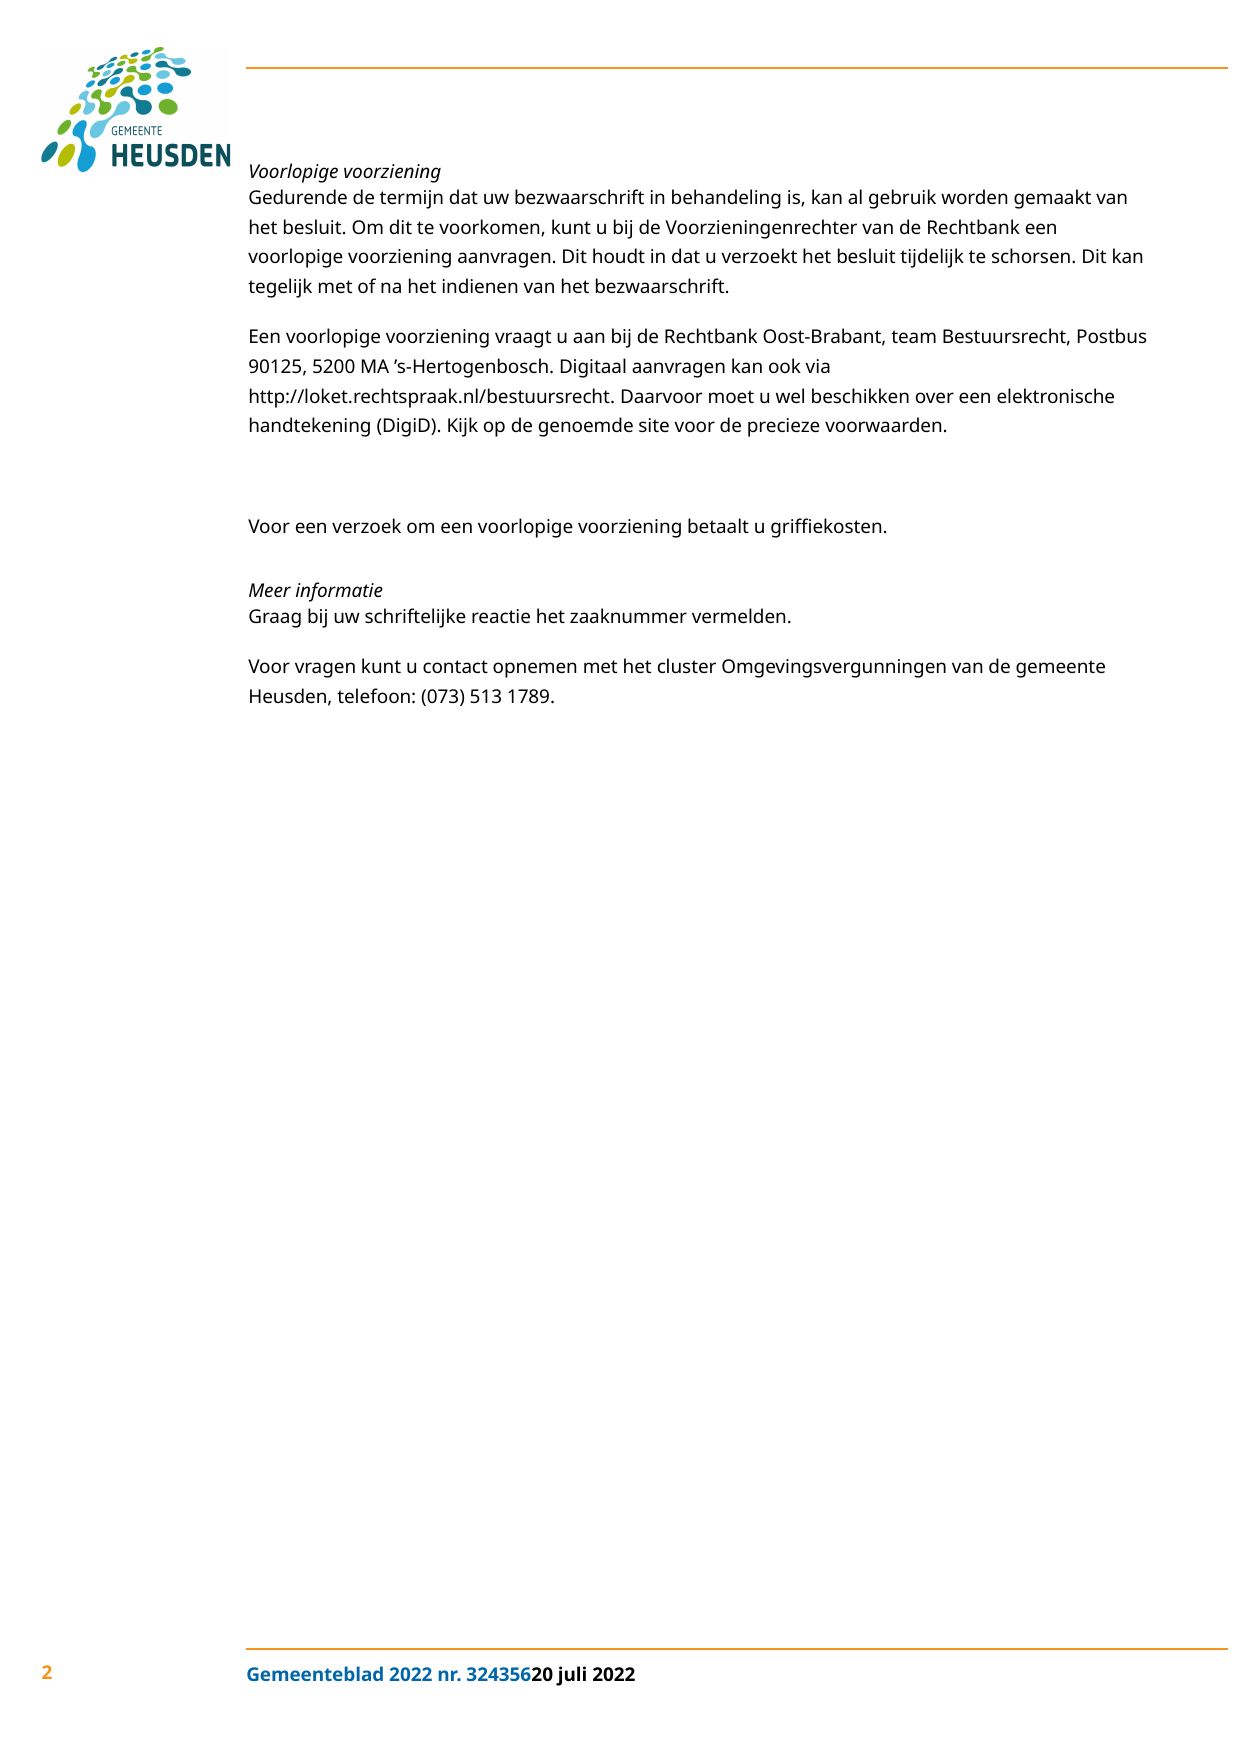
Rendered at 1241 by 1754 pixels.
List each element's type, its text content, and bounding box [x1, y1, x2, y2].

text Een voorlopige voorziening vraagt u aan bij de Rechtbank Oost-Brabant, team Bestuursrecht, Postbus 90125, 5200 MA ’s-Hertogenbosch. Digitaal aanvragen kan ook via http://loket.rechtspraak.nl/bestuursrecht. Daarvoor moet u wel beschikken over een elektronische handtekening (DigiD). Kijk op de genoemde site voor de precieze voorwaarden. [248, 324, 1152, 438]
text Graag bij uw schriftelijke reactie het zaaknummer vermelden. [248, 603, 1152, 629]
text Voorlopige voorziening [248, 159, 1152, 184]
text Gedurende de termijn dat uw bezwaarschrift in behandeling is, kan al gebruik worden gemaakt van het besluit. Om dit te voorkomen, kunt u bij de Voorzieningenrechter van de Rechtbank een voorlopige voorziening aanvragen. Dit houdt in dat u verzoekt het besluit tijdelijk te schorsen. Dit kan tegelijk met of na het indienen van het bezwaarschrift. [248, 184, 1152, 299]
text Voor een verzoek om een voorlopige voorziening betaalt u griffiekosten. [248, 513, 1152, 539]
text Voor vragen kunt u contact opnemen met het cluster Omgevingsvergunningen van de gemeente Heusden, telefoon: (073) 513 1789. [248, 653, 1152, 709]
text Meer informatie [248, 577, 1152, 603]
picture [41, 47, 231, 172]
